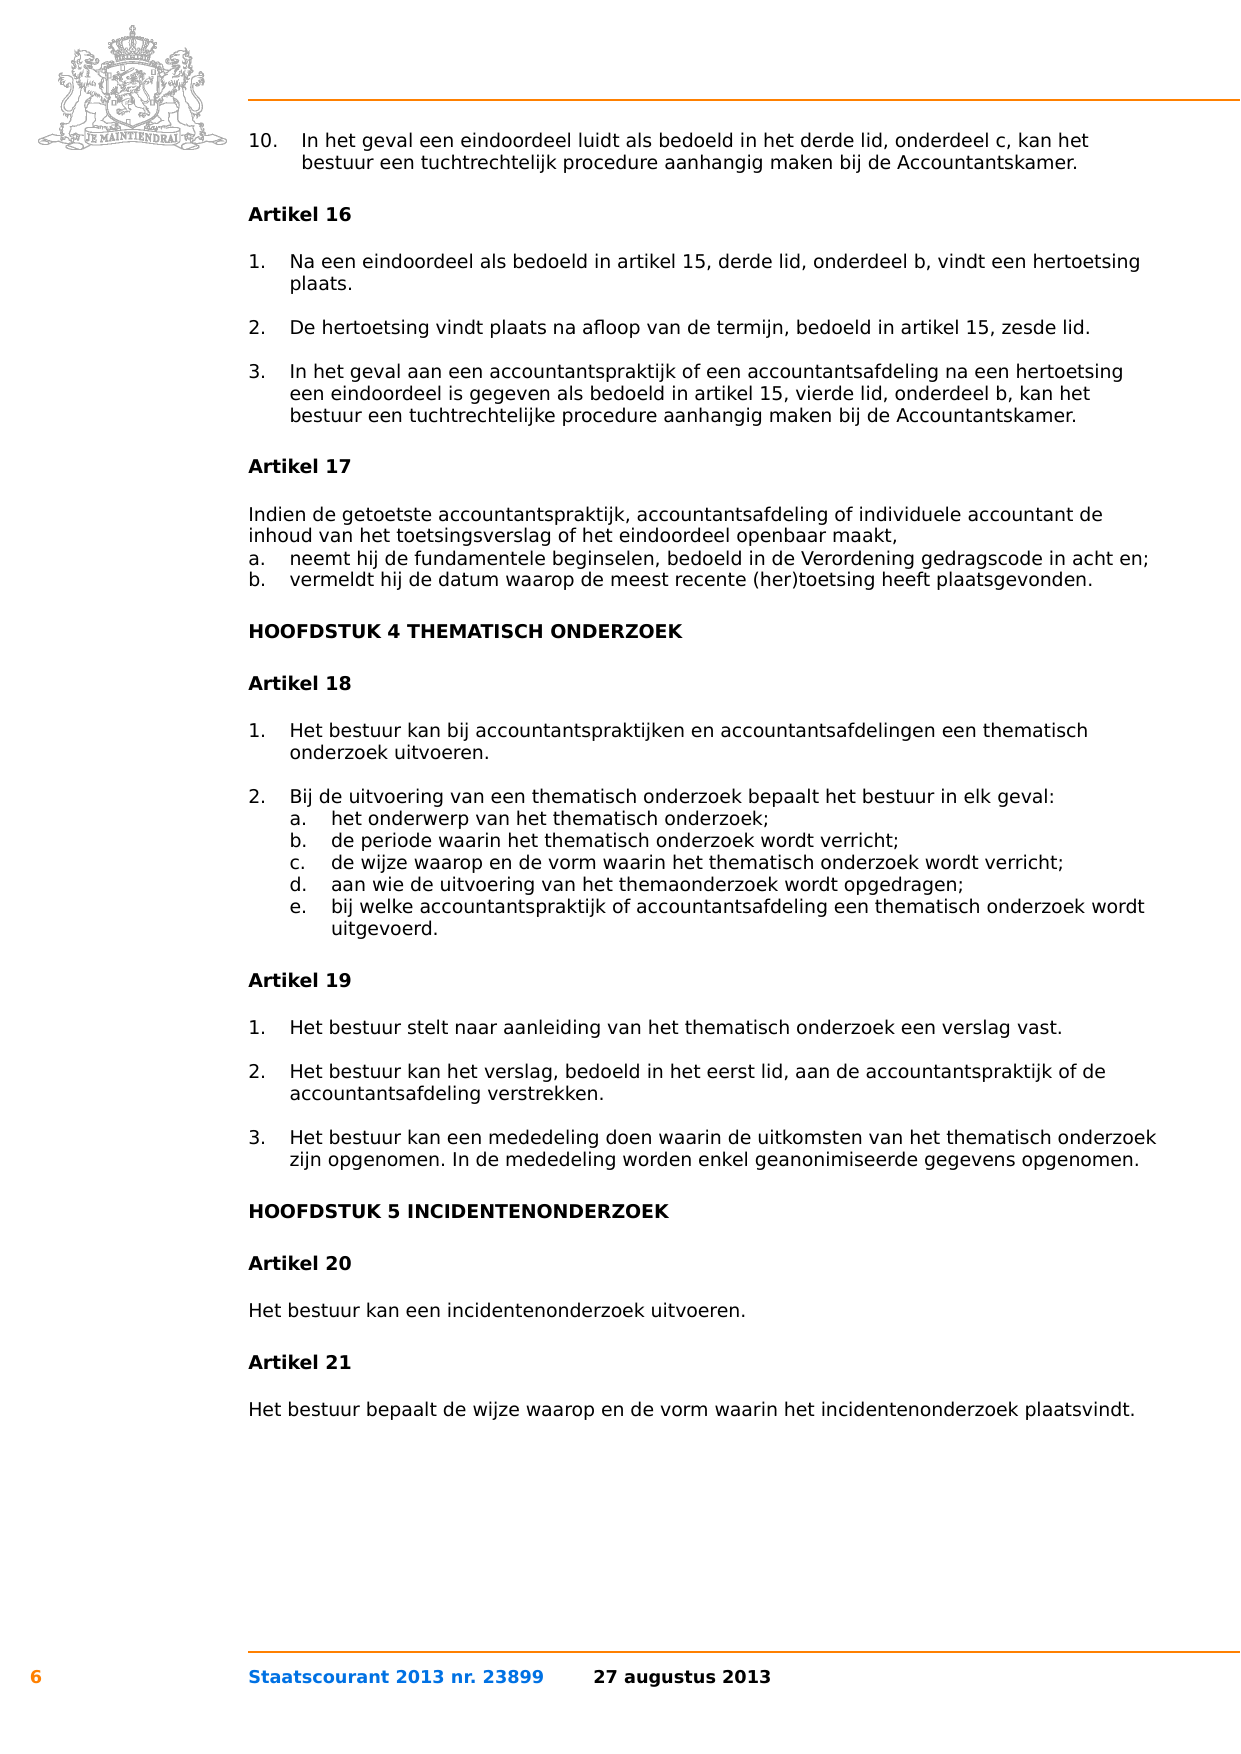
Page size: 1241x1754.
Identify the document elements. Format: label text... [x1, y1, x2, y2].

text 2. De hertoetsing vindt plaats na afloop van de termijn, bedoeld in artikel 15, zesde lid. [248, 317, 1163, 339]
text 3. In het geval aan een accountantspraktijk of een accountantsafdeling na een hertoetsing een eindoordeel is gegeven als bedoeld in artikel 15, vierde lid, onderdeel b, kan het bestuur een tuchtrechtelijke procedure aanhangig maken bij de Accountantskamer. [248, 361, 1163, 426]
subtitle Artikel 20 [248, 1253, 1163, 1274]
text 1. Na een eindoordeel als bedoeld in artikel 15, derde lid, onderdeel b, vindt een hertoetsing plaats. [248, 251, 1163, 295]
text e. bij welke accountantspraktijk of accountantsafdeling een thematisch onderzoek wordt uitgevoerd. [289, 896, 1163, 940]
text 10. In het geval een eindoordeel luidt als bedoeld in het derde lid, onderdeel c, kan het bestuur een tuchtrechtelijk procedure aanhangig maken bij de Accountantskamer. [248, 130, 1163, 174]
text b. de periode waarin het thematisch onderzoek wordt verricht; [289, 830, 1163, 852]
text b. vermeldt hij de datum waarop de meest recente (her)toetsing heeft plaatsgevonden. [248, 569, 1163, 591]
subtitle Artikel 19 [248, 970, 1163, 992]
text 1. Het bestuur kan bij accountantspraktijken en accountantsafdelingen een thematisch onderzoek uitvoeren. [248, 720, 1163, 764]
text 1. Het bestuur stelt naar aanleiding van het thematisch onderzoek een verslag vast. [248, 1017, 1163, 1039]
subtitle Artikel 17 [248, 456, 1163, 478]
subtitle HOOFDSTUK 4 THEMATISCH ONDERZOEK [248, 621, 1163, 643]
subtitle HOOFDSTUK 5 INCIDENTENONDERZOEK [248, 1201, 1163, 1223]
text c. de wijze waarop en de vorm waarin het thematisch onderzoek wordt verricht; [289, 852, 1163, 874]
text a. het onderwerp van het thematisch onderzoek; [289, 808, 1163, 830]
text 2. Het bestuur kan het verslag, bedoeld in het eerst lid, aan de accountantspraktijk of de accountantsafdeling verstrekken. [248, 1061, 1163, 1105]
subtitle Artikel 18 [248, 673, 1163, 695]
text a. neemt hij de fundamentele beginselen, bedoeld in de Verordening gedragscode in acht en; [248, 547, 1163, 569]
text 2. Bij de uitvoering van een thematisch onderzoek bepaalt het bestuur in elk geval: [248, 786, 1163, 808]
subtitle Artikel 16 [248, 204, 1163, 226]
subtitle Artikel 21 [248, 1352, 1163, 1373]
text 3. Het bestuur kan een mededeling doen waarin de uitkomsten van het thematisch onderzoek zijn opgenomen. In de mededeling worden enkel geanonimiseerde gegevens opgenomen. [248, 1127, 1163, 1171]
text Het bestuur kan een incidentenonderzoek uitvoeren. [248, 1299, 1163, 1322]
text d. aan wie de uitvoering van het themaonderzoek wordt opgedragen; [289, 874, 1163, 896]
picture [38, 25, 227, 150]
text Het bestuur bepaalt de wijze waarop en de vorm waarin het incidentenonderzoek plaatsvindt. [248, 1398, 1163, 1421]
text Indien de getoetste accountantspraktijk, accountantsafdeling of individuele accountant de inhoud van het toetsingsverslag of het eindoordeel openbaar maakt, [248, 503, 1163, 547]
